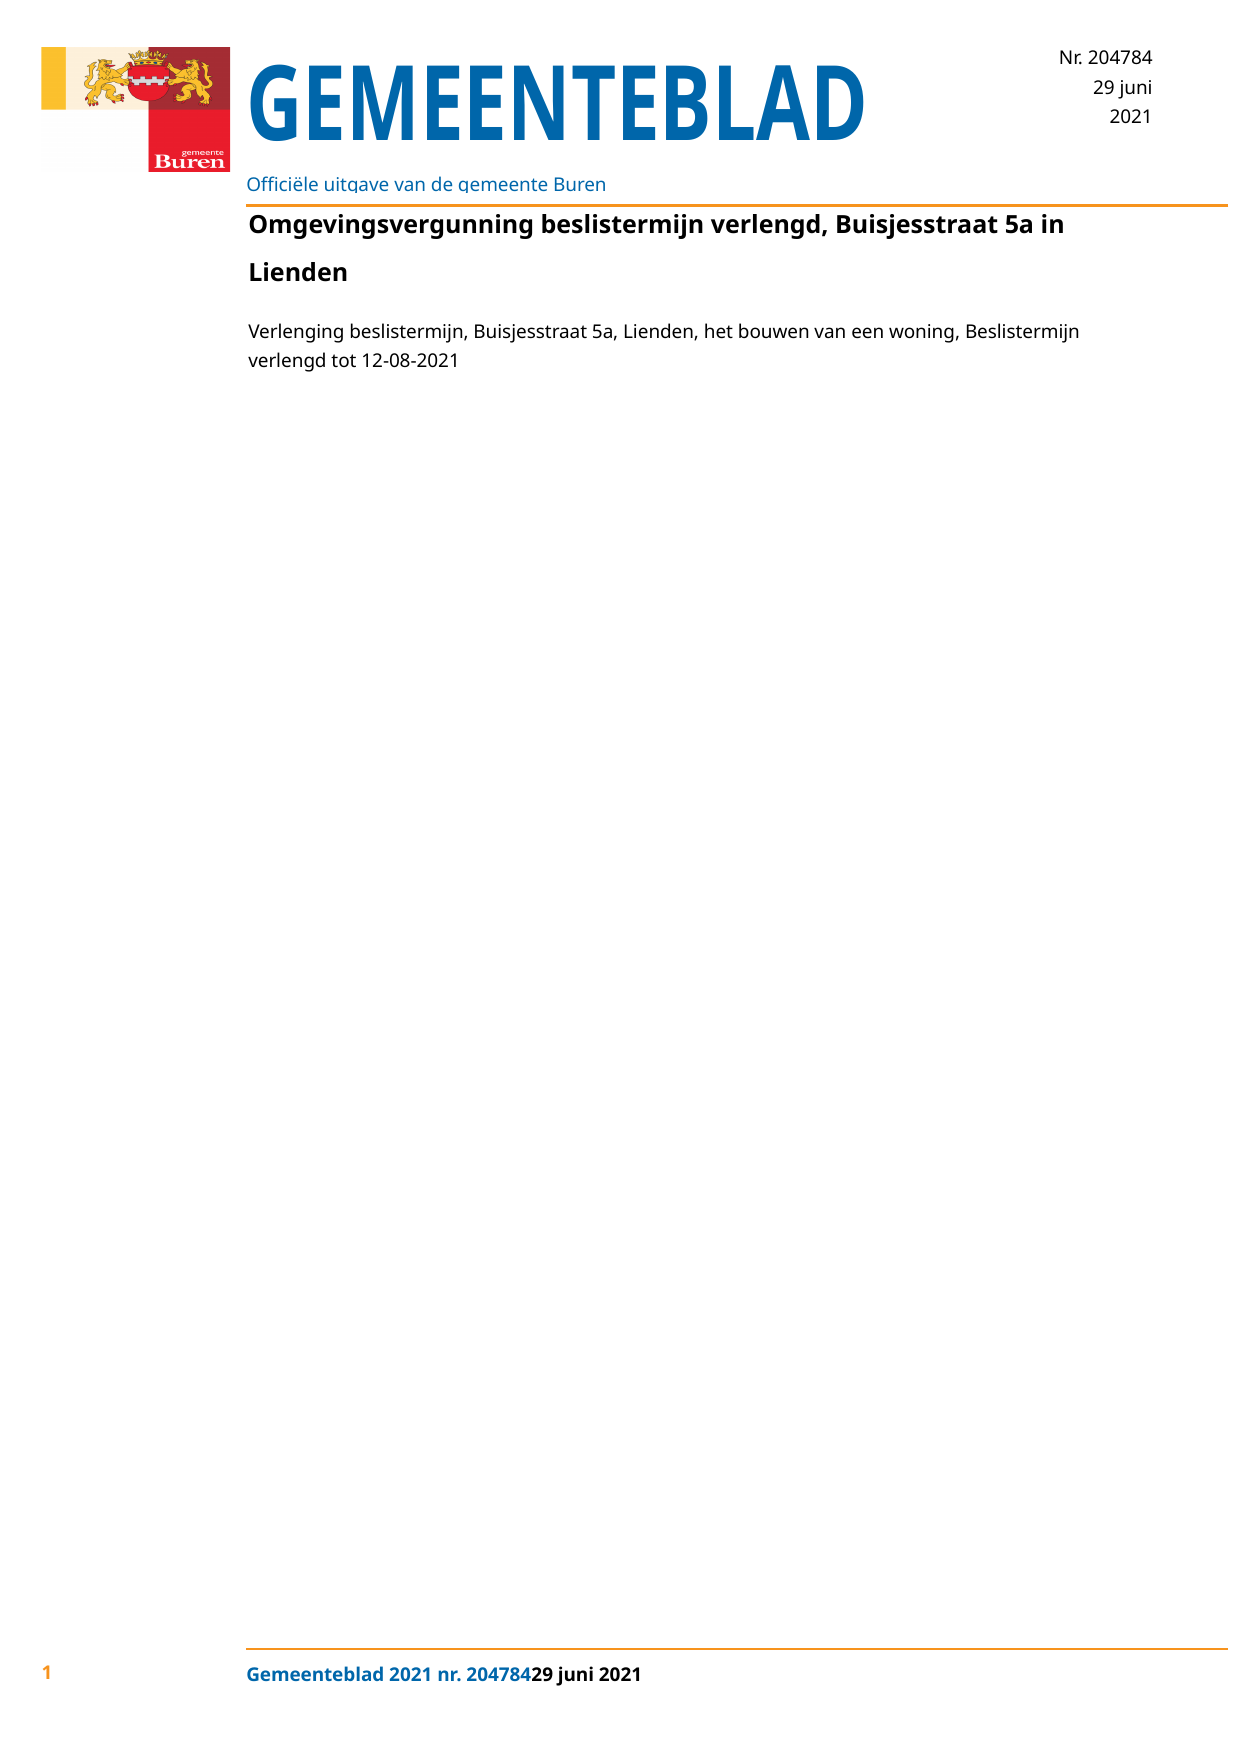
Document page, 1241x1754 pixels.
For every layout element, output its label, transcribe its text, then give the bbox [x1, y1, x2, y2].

text Verlenging beslistermijn, Buisjesstraat 5a, Lienden, het bouwen van een woning, Beslistermijn verlengd tot 12-08-2021 [248, 318, 1152, 373]
picture [41, 47, 231, 172]
text Omgevingsvergunning beslistermijn verlengd, Buisjesstraat 5a in Lienden [248, 207, 1152, 288]
